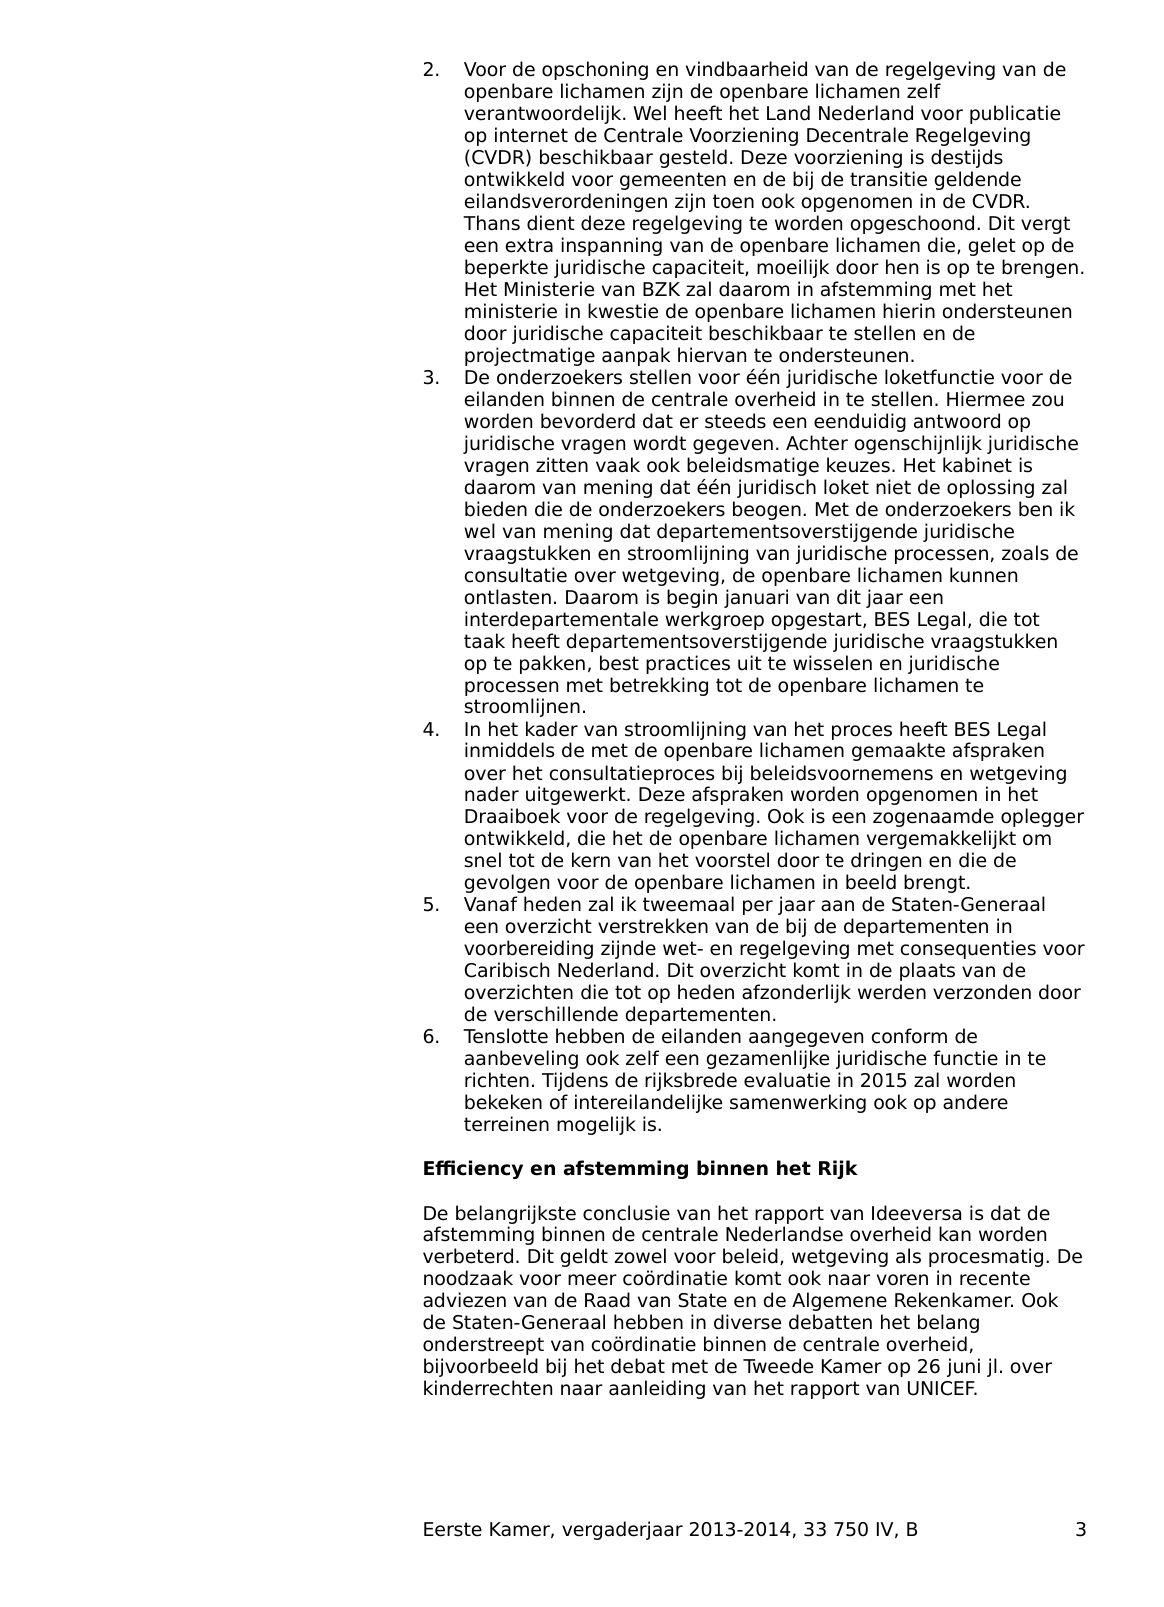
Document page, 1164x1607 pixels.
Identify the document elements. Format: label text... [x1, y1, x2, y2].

text 2. Voor de opschoning en vindbaarheid van de regelgeving van de openbare lichamen zijn de openbare lichamen zelf verantwoordelijk. Wel heeft het Land Nederland voor publicatie op internet de Centrale Voorziening Decentrale Regelgeving (CVDR) beschikbaar gesteld. Deze voorziening is destijds ontwikkeld voor gemeenten en de bij de transitie geldende eilandsverordeningen zijn toen ook opgenomen in de CVDR. Thans dient deze regelgeving te worden opgeschoond. Dit vergt een extra inspanning van de openbare lichamen die, gelet op de beperkte juridische capaciteit, moeilijk door hen is op te brengen. Het Ministerie van BZK zal daarom in afstemming met het ministerie in kwestie de openbare lichamen hierin ondersteunen door juridische capaciteit beschikbaar te stellen en de projectmatige aanpak hiervan te ondersteunen. [422, 59, 1087, 367]
text 3. De onderzoekers stellen voor één juridische loketfunctie voor de eilanden binnen de centrale overheid in te stellen. Hiermee zou worden bevorderd dat er steeds een eenduidig antwoord op juridische vragen wordt gegeven. Achter ogenschijnlijk juridische vragen zitten vaak ook beleidsmatige keuzes. Het kabinet is daarom van mening dat één juridisch loket niet de oplossing zal bieden die de onderzoekers beogen. Met de onderzoekers ben ik wel van mening dat departementsoverstijgende juridische vraagstukken en stroomlijning van juridische processen, zoals de consultatie over wetgeving, de openbare lichamen kunnen ontlasten. Daarom is begin januari van dit jaar een interdepartementale werkgroep opgestart, BES Legal, die tot taak heeft departementsoverstijgende juridische vraagstukken op te pakken, best practices uit te wisselen en juridische processen met betrekking tot de openbare lichamen te stroomlijnen. [422, 367, 1087, 718]
text De belangrijkste conclusie van het rapport van Ideeversa is dat de afstemming binnen de centrale Nederlandse overheid kan worden verbeterd. Dit geldt zowel voor beleid, wetgeving als procesmatig. De noodzaak voor meer coördinatie komt ook naar voren in recente adviezen van de Raad van State en de Algemene Rekenkamer. Ook de Staten-Generaal hebben in diverse debatten het belang onderstreept van coördinatie binnen de centrale overheid, bijvoorbeeld bij het debat met de Tweede Kamer op 26 juni jl. over kinderrechten naar aanleiding van het rapport van UNICEF. [422, 1202, 1087, 1400]
subtitle Efficiency en afstemming binnen het Rijk [422, 1158, 1087, 1180]
text 5. Vanaf heden zal ik tweemaal per jaar aan de Staten-Generaal een overzicht verstrekken van de bij de departementen in voorbereiding zijnde wet- en regelgeving met consequenties voor Caribisch Nederland. Dit overzicht komt in de plaats van de overzichten die tot op heden afzonderlijk werden verzonden door de verschillende departementen. [422, 894, 1087, 1026]
text 6. Tenslotte hebben de eilanden aangegeven conform de aanbeveling ook zelf een gezamenlijke juridische functie in te richten. Tijdens de rijksbrede evaluatie in 2015 zal worden bekeken of intereilandelijke samenwerking ook op andere terreinen mogelijk is. [422, 1026, 1087, 1136]
text 4. In het kader van stroomlijning van het proces heeft BES Legal inmiddels de met de openbare lichamen gemaakte afspraken over het consultatieproces bij beleidsvoornemens en wetgeving nader uitgewerkt. Deze afspraken worden opgenomen in het Draaiboek voor de regelgeving. Ook is een zogenaamde oplegger ontwikkeld, die het de openbare lichamen vergemakkelijkt om snel tot de kern van het voorstel door te dringen en die de gevolgen voor de openbare lichamen in beeld brengt. [422, 718, 1087, 894]
